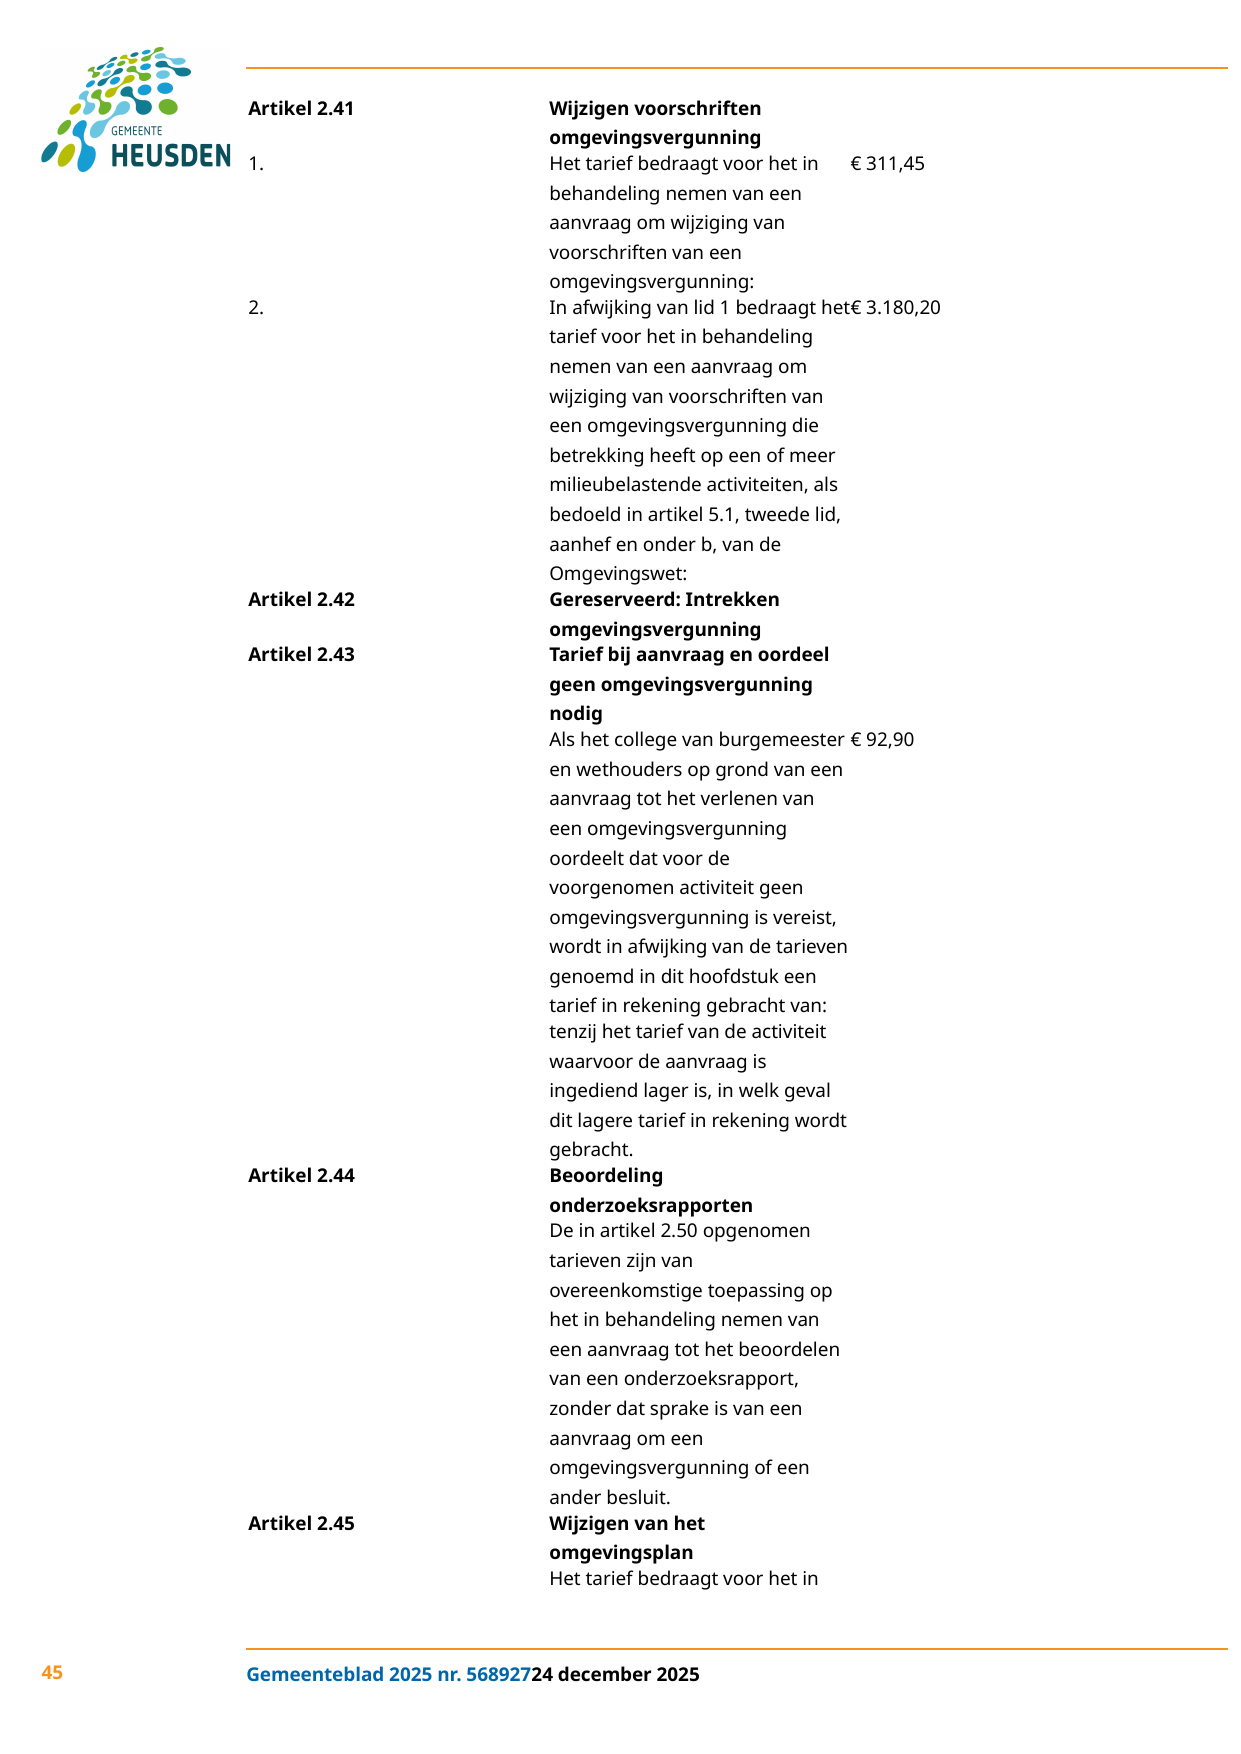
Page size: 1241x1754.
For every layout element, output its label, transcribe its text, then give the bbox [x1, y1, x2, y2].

table_cell [248, 1218, 549, 1510]
table_cell In afwijking van lid 1 bedraagt het tarief voor het in behandeling nemen van een aanvraag om wijziging van voorschriften van een omgevingsvergunning die betrekking heeft op een of meer milieubelastende activiteiten, als bedoeld in artikel 5.1, tweede lid, aanhef en onder b, van de Omgevingswet: [549, 294, 850, 586]
table_cell Artikel 2.43 [248, 641, 549, 726]
table_cell € 311,45 [850, 150, 1152, 294]
table_cell Artikel 2.42 [248, 586, 549, 641]
table_cell Artikel 2.41 [248, 95, 549, 150]
table_cell [248, 1018, 549, 1162]
table_cell De in artikel 2.50 opgenomen tarieven zijn van overeenkomstige toepassing op het in behandeling nemen van een aanvraag tot het beoordelen van een onderzoeksrapport, zonder dat sprake is van een aanvraag om een omgevingsvergunning of een ander besluit. [549, 1218, 850, 1510]
table_cell [850, 1565, 1152, 1591]
table_cell [850, 1018, 1152, 1162]
table_cell [850, 1163, 1152, 1218]
table_cell Het tarief bedraagt voor het in behandeling nemen van een aanvraag om wijziging van voorschriften van een omgevingsvergunning: [549, 150, 850, 294]
table_cell [248, 726, 549, 1018]
table_cell € 3.180,20 [850, 294, 1152, 586]
picture [41, 47, 231, 172]
table_cell [850, 1510, 1152, 1565]
table_cell [850, 1218, 1152, 1510]
table_cell [850, 641, 1152, 726]
table_cell Beoordeling onderzoeksrapporten [549, 1163, 850, 1218]
table_cell Wijzigen van het omgevingsplan [549, 1510, 850, 1565]
table_cell tenzij het tarief van de activiteit waarvoor de aanvraag is ingediend lager is, in welk geval dit lagere tarief in rekening wordt gebracht. [549, 1018, 850, 1162]
table_cell Wijzigen voorschriften omgevingsvergunning [549, 95, 850, 150]
table_cell [850, 586, 1152, 641]
table_cell Gereserveerd: Intrekken omgevingsvergunning [549, 586, 850, 641]
table_cell Als het college van burgemeester en wethouders op grond van een aanvraag tot het verlenen van een omgevingsvergunning oordeelt dat voor de voorgenomen activiteit geen omgevingsvergunning is vereist, wordt in afwijking van de tarieven genoemd in dit hoofdstuk een tarief in rekening gebracht van: [549, 726, 850, 1018]
table_cell [850, 95, 1152, 150]
table_cell 2. [248, 294, 549, 586]
table_cell [248, 1565, 549, 1591]
table_cell Artikel 2.44 [248, 1163, 549, 1218]
table_cell Artikel 2.45 [248, 1510, 549, 1565]
table_cell 1. [248, 150, 549, 294]
table_cell Het tarief bedraagt voor het in [549, 1565, 850, 1591]
table_cell € 92,90 [850, 726, 1152, 1018]
table_cell Tarief bij aanvraag en oordeel geen omgevingsvergunning nodig [549, 641, 850, 726]
